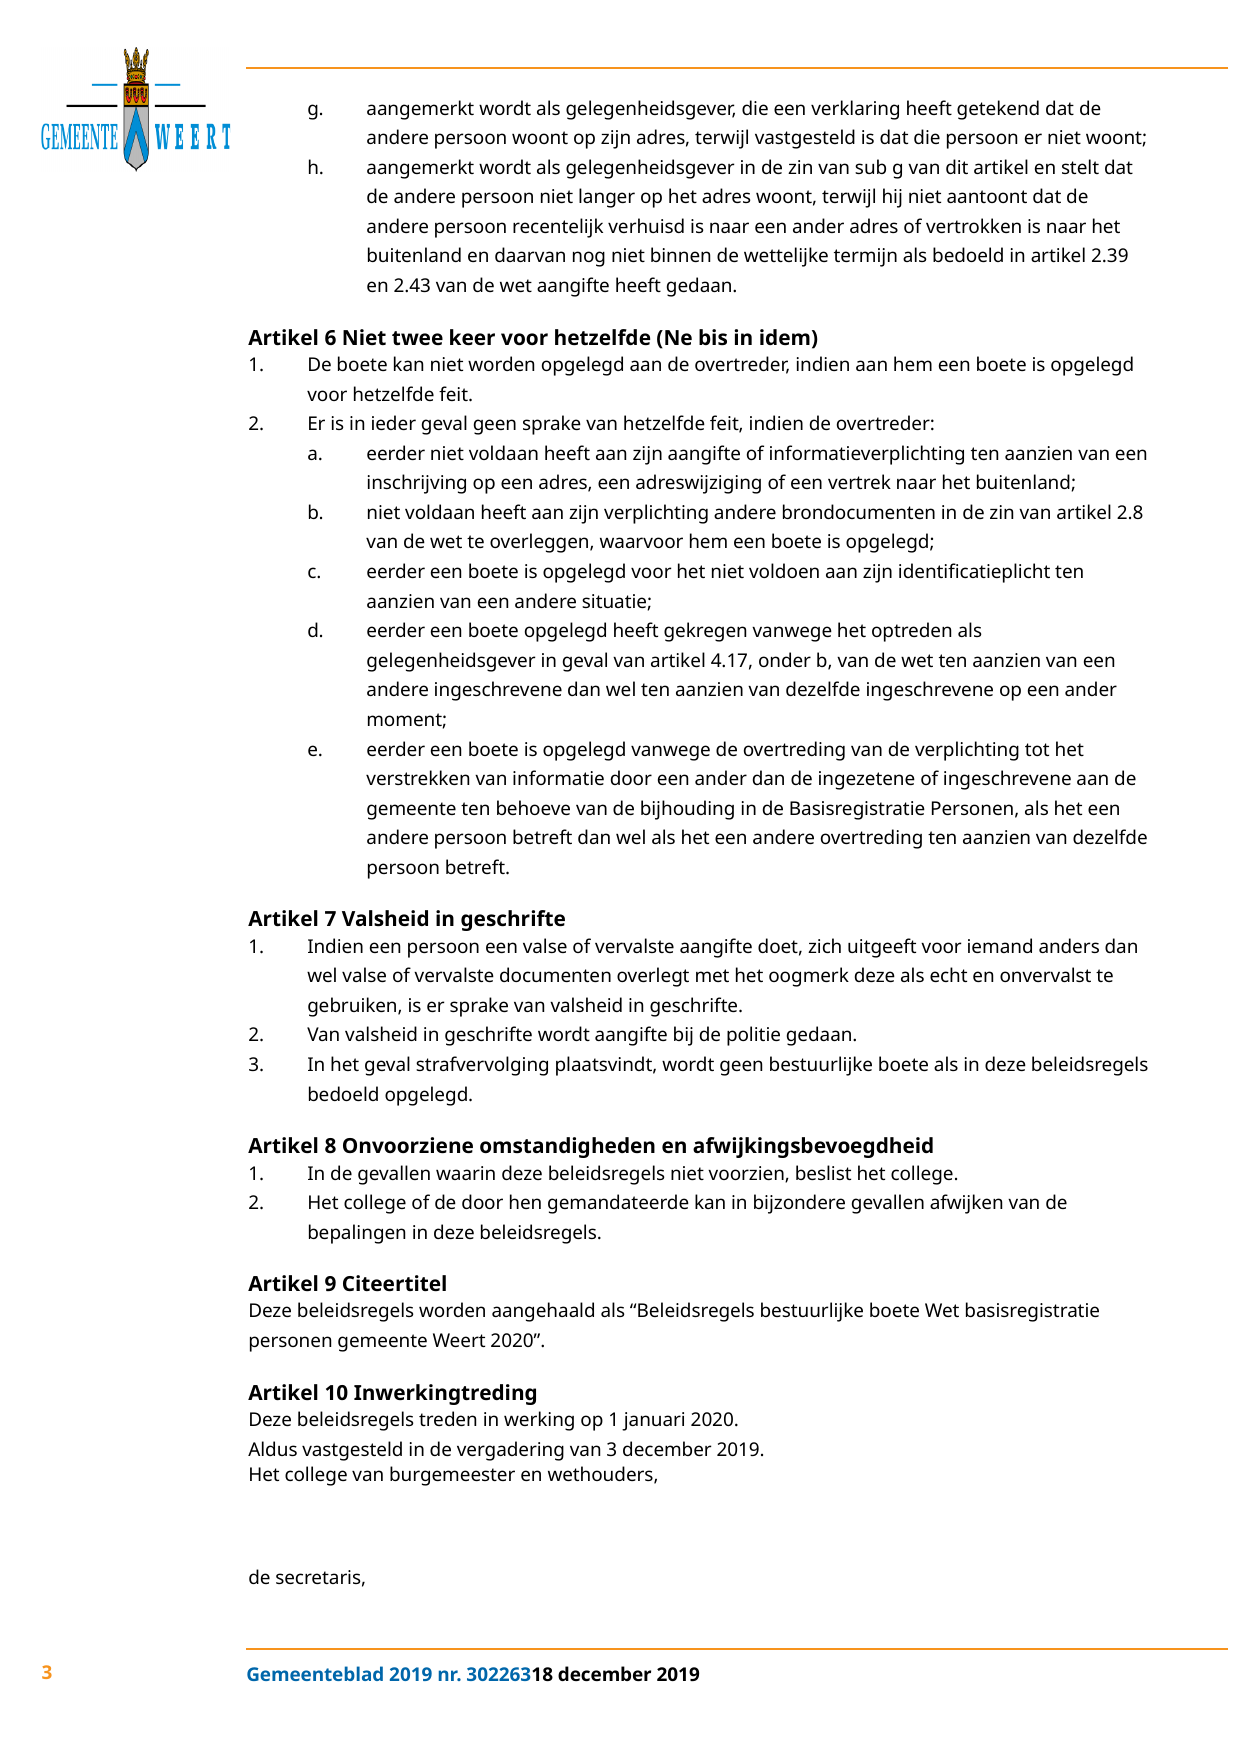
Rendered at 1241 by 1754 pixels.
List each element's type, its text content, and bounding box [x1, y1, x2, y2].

list aangemerkt wordt als gelegenheidsgever, die een verklaring heeft getekend dat de andere persoon woont op zijn adres, terwijl vastgesteld is dat die persoon er niet woont; [307, 95, 1152, 150]
list Er is in ieder geval geen sprake van hetzelfde feit, indien de overtreder: [248, 410, 1152, 436]
text de secretaris, [248, 1564, 1152, 1590]
list Indien een persoon een valse of vervalste aangifte doet, zich uitgeeft voor iemand anders dan wel valse of vervalste documenten overlegt met het oogmerk deze als echt en onvervalst te gebruiken, is er sprake van valsheid in geschrifte. [248, 933, 1152, 1018]
list aangemerkt wordt als gelegenheidsgever in de zin van sub g van dit artikel en stelt dat de andere persoon niet langer op het adres woont, terwijl hij niet aantoont dat de andere persoon recentelijk verhuisd is naar een ander adres of vertrokken is naar het buitenland en daarvan nog niet binnen de wettelijke termijn als bedoeld in artikel 2.39 en 2.43 van de wet aangifte heeft gedaan. [307, 154, 1152, 298]
text Artikel 7 Valsheid in geschrifte [248, 904, 1152, 933]
text Deze beleidsregels treden in werking op 1 januari 2020. [248, 1406, 1152, 1432]
text Artikel 6 Niet twee keer voor hetzelfde (Ne bis in idem) [248, 323, 1152, 351]
picture [41, 47, 231, 172]
list niet voldaan heeft aan zijn verplichting andere brondocumenten in de zin van artikel 2.8 van de wet te overleggen, waarvoor hem een boete is opgelegd; [307, 499, 1152, 554]
list Het college of de door hen gemandateerde kan in bijzondere gevallen afwijken van de bepalingen in deze beleidsregels. [248, 1189, 1152, 1244]
text Artikel 10 Inwerkingtreding [248, 1378, 1152, 1406]
list De boete kan niet worden opgelegd aan de overtreder, indien aan hem een boete is opgelegd voor hetzelfde feit. [248, 351, 1152, 406]
list eerder een boete is opgelegd vanwege de overtreding van de verplichting tot het verstrekken van informatie door een ander dan de ingezetene of ingeschrevene aan de gemeente ten behoeve van de bijhouding in de Basisregistratie Personen, als het een andere persoon betreft dan wel als het een andere overtreding ten aanzien van dezelfde persoon betreft. [307, 736, 1152, 880]
list eerder niet voldaan heeft aan zijn aangifte of informatieverplichting ten aanzien van een inschrijving op een adres, een adreswijziging of een vertrek naar het buitenland; [307, 440, 1152, 495]
text Deze beleidsregels worden aangehaald als “Beleidsregels bestuurlijke boete Wet basisregistratie personen gemeente Weert 2020”. [248, 1298, 1152, 1353]
list Van valsheid in geschrifte wordt aangifte bij de politie gedaan. [248, 1022, 1152, 1047]
list eerder een boete is opgelegd voor het niet voldoen aan zijn identificatieplicht ten aanzien van een andere situatie; [307, 558, 1152, 613]
text Artikel 8 Onvoorziene omstandigheden en afwijkingsbevoegdheid [248, 1131, 1152, 1160]
text Het college van burgemeester en wethouders, [248, 1461, 1152, 1487]
list eerder een boete opgelegd heeft gekregen vanwege het optreden als gelegenheidsgever in geval van artikel 4.17, onder b, van de wet ten aanzien van een andere ingeschrevene dan wel ten aanzien van dezelfde ingeschrevene op een ander moment; [307, 617, 1152, 732]
list In het geval strafvervolging plaatsvindt, wordt geen bestuurlijke boete als in deze beleidsregels bedoeld opgelegd. [248, 1051, 1152, 1107]
list In de gevallen waarin deze beleidsregels niet voorzien, beslist het college. [248, 1160, 1152, 1185]
text Aldus vastgesteld in de vergadering van 3 december 2019. [248, 1436, 1152, 1461]
text Artikel 9 Citeertitel [248, 1269, 1152, 1298]
